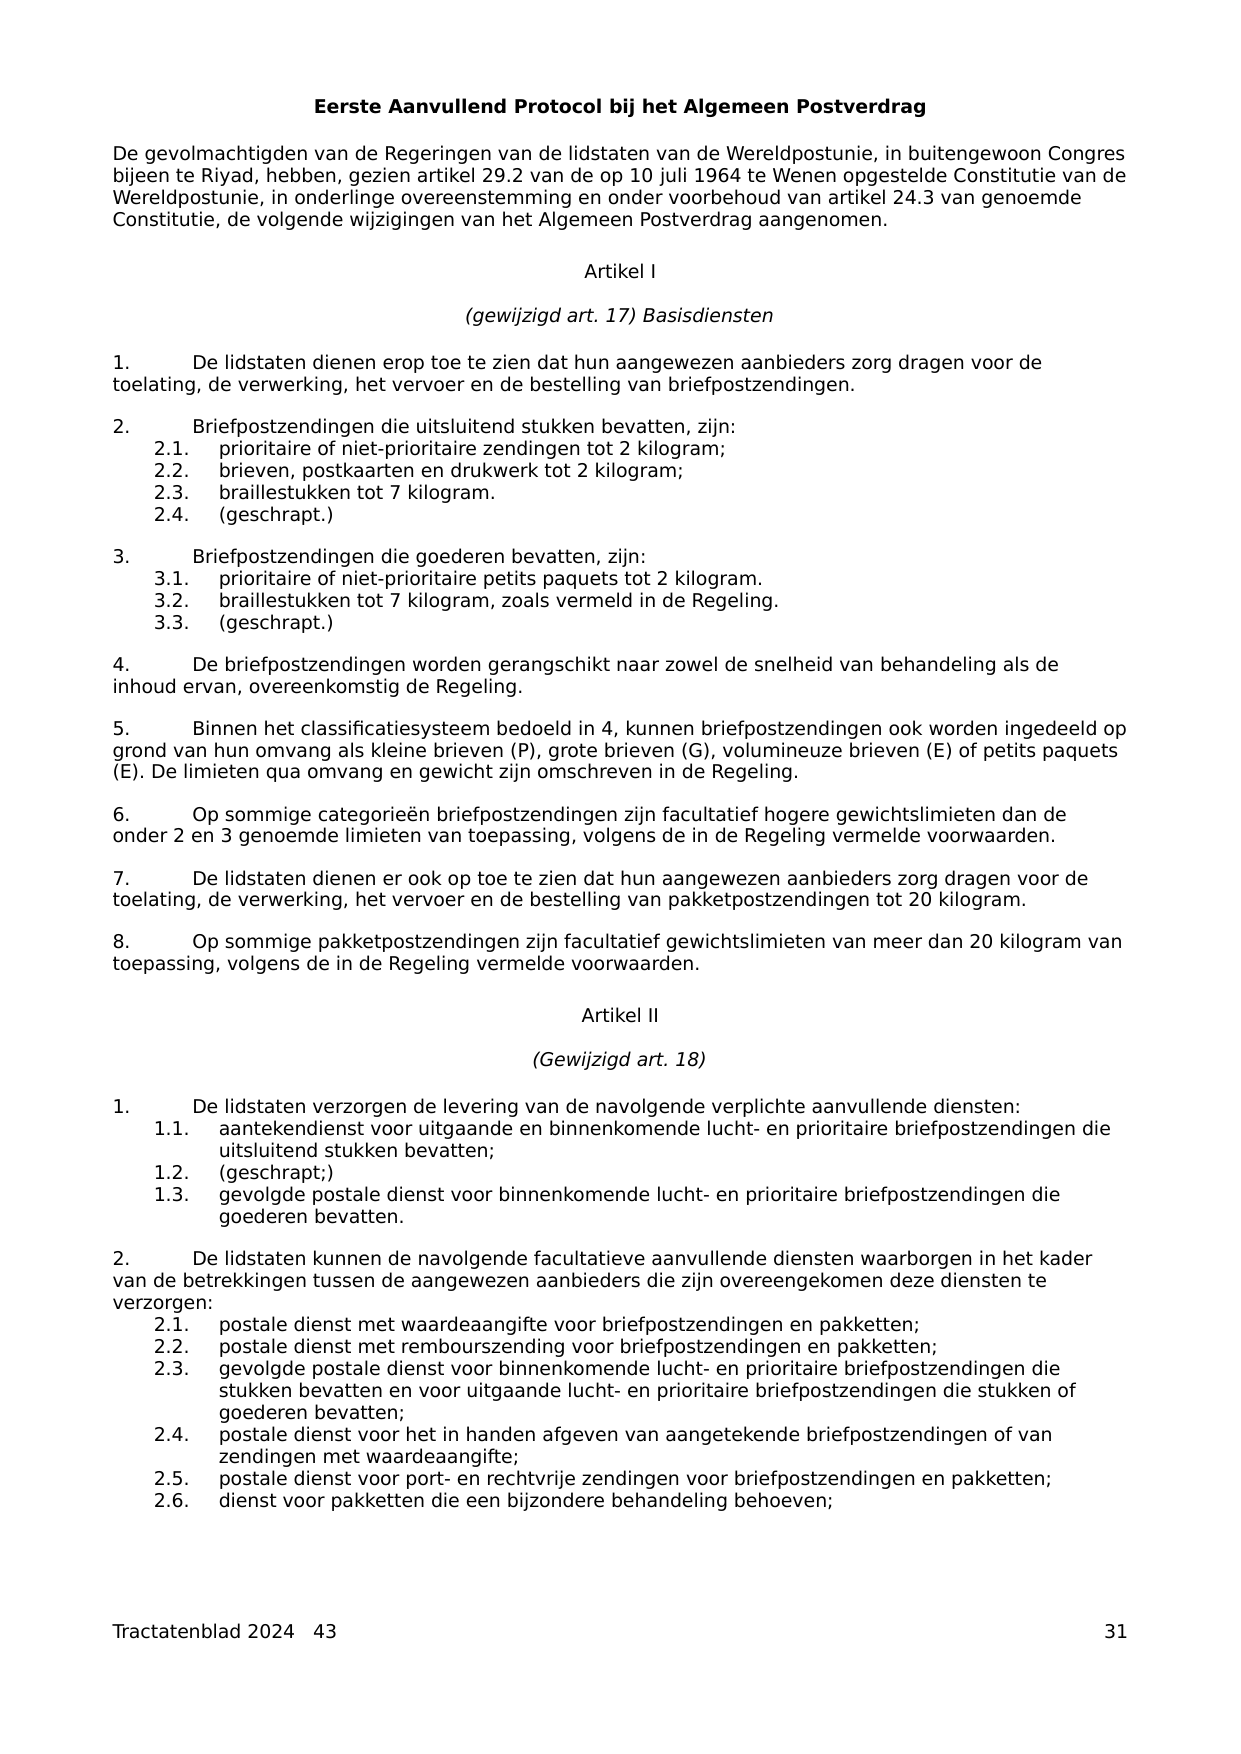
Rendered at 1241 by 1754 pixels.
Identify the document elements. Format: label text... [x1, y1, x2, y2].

text 8. Op sommige pakketpostzendingen zijn facultatief gewichtslimieten van meer dan 20 kilogram van toepassing, volgens de in de Regeling vermelde voorwaarden. [112, 931, 1128, 975]
text De gevolmachtigden van de Regeringen van de lidstaten van de Wereldpostunie, in buitengewoon Congres bijeen te Riyad, hebben, gezien artikel 29.2 van de op 10 juli 1964 te Wenen opgestelde Constitutie van de Wereldpostunie, in onderlinge overeenstemming en onder voorbehoud van artikel 24.3 van genoemde Constitutie, de volgende wijzigingen van het Algemeen Postverdrag aangenomen. [112, 143, 1128, 231]
subtitle Artikel II (Gewijzigd art. 18) [112, 1005, 1128, 1071]
text 5. Binnen het classificatiesysteem bedoeld in 4, kunnen briefpostzendingen ook worden ingedeeld op grond van hun omvang als kleine brieven (P), grote brieven (G), volumineuze brieven (E) of petits paquets (E). De limieten qua omvang en gewicht zijn omschreven in de Regeling. [112, 717, 1128, 783]
text 2.6. dienst voor pakketten die een bijzondere behandeling behoeven; [153, 1490, 1128, 1512]
text 2. De lidstaten kunnen de navolgende facultatieve aanvullende diensten waarborgen in het kader van de betrekkingen tussen de aangewezen aanbieders die zijn overeengekomen deze diensten te verzorgen: [112, 1248, 1128, 1314]
text 3.1. prioritaire of niet-prioritaire petits paquets tot 2 kilogram. [153, 568, 1128, 589]
text 1.2. (geschrapt;) [153, 1162, 1128, 1184]
text 2.1. postale dienst met waardeaangifte voor briefpostzendingen en pakketten; [153, 1314, 1128, 1336]
text 1.3. gevolgde postale dienst voor binnenkomende lucht- en prioritaire briefpostzendingen die goederen bevatten. [153, 1184, 1128, 1228]
text 7. De lidstaten dienen er ook op toe te zien dat hun aangewezen aanbieders zorg dragen voor de toelating, de verwerking, het vervoer en de bestelling van pakketpostzendingen tot 20 kilogram. [112, 867, 1128, 911]
text 3. Briefpostzendingen die goederen bevatten, zijn: [112, 546, 1128, 568]
text 1.1. aantekendienst voor uitgaande en binnenkomende lucht- en prioritaire briefpostzendingen die uitsluitend stukken bevatten; [153, 1118, 1128, 1162]
text 2.3. braillestukken tot 7 kilogram. [153, 482, 1128, 504]
text 2.4. postale dienst voor het in handen afgeven van aangetekende briefpostzendingen of van zendingen met waardeaangifte; [153, 1424, 1128, 1468]
text 2.5. postale dienst voor port- en rechtvrije zendingen voor briefpostzendingen en pakketten; [153, 1468, 1128, 1490]
text 1. De lidstaten dienen erop toe te zien dat hun aangewezen aanbieders zorg dragen voor de toelating, de verwerking, het vervoer en de bestelling van briefpostzendingen. [112, 352, 1128, 396]
subtitle Artikel I (gewijzigd art. 17) Basisdiensten [112, 261, 1128, 327]
text 4. De briefpostzendingen worden gerangschikt naar zowel de snelheid van behandeling als de inhoud ervan, overeenkomstig de Regeling. [112, 653, 1128, 697]
text 2.2. postale dienst met rembourszending voor briefpostzendingen en pakketten; [153, 1336, 1128, 1358]
text 3.2. braillestukken tot 7 kilogram, zoals vermeld in de Regeling. [153, 589, 1128, 612]
text 1. De lidstaten verzorgen de levering van de navolgende verplichte aanvullende diensten: [112, 1096, 1128, 1118]
text 3.3. (geschrapt.) [153, 612, 1128, 633]
text 2.4. (geschrapt.) [153, 504, 1128, 526]
subtitle Eerste Aanvullend Protocol bij het Algemeen Postverdrag [112, 96, 1128, 118]
text 2. Briefpostzendingen die uitsluitend stukken bevatten, zijn: [112, 416, 1128, 438]
text 2.2. brieven, postkaarten en drukwerk tot 2 kilogram; [153, 460, 1128, 482]
text 2.3. gevolgde postale dienst voor binnenkomende lucht- en prioritaire briefpostzendingen die stukken bevatten en voor uitgaande lucht- en prioritaire briefpostzendingen die stukken of goederen bevatten; [153, 1358, 1128, 1424]
text 6. Op sommige categorieën briefpostzendingen zijn facultatief hogere gewichtslimieten dan de onder 2 en 3 genoemde limieten van toepassing, volgens de in de Regeling vermelde voorwaarden. [112, 803, 1128, 847]
text 2.1. prioritaire of niet-prioritaire zendingen tot 2 kilogram; [153, 438, 1128, 460]
